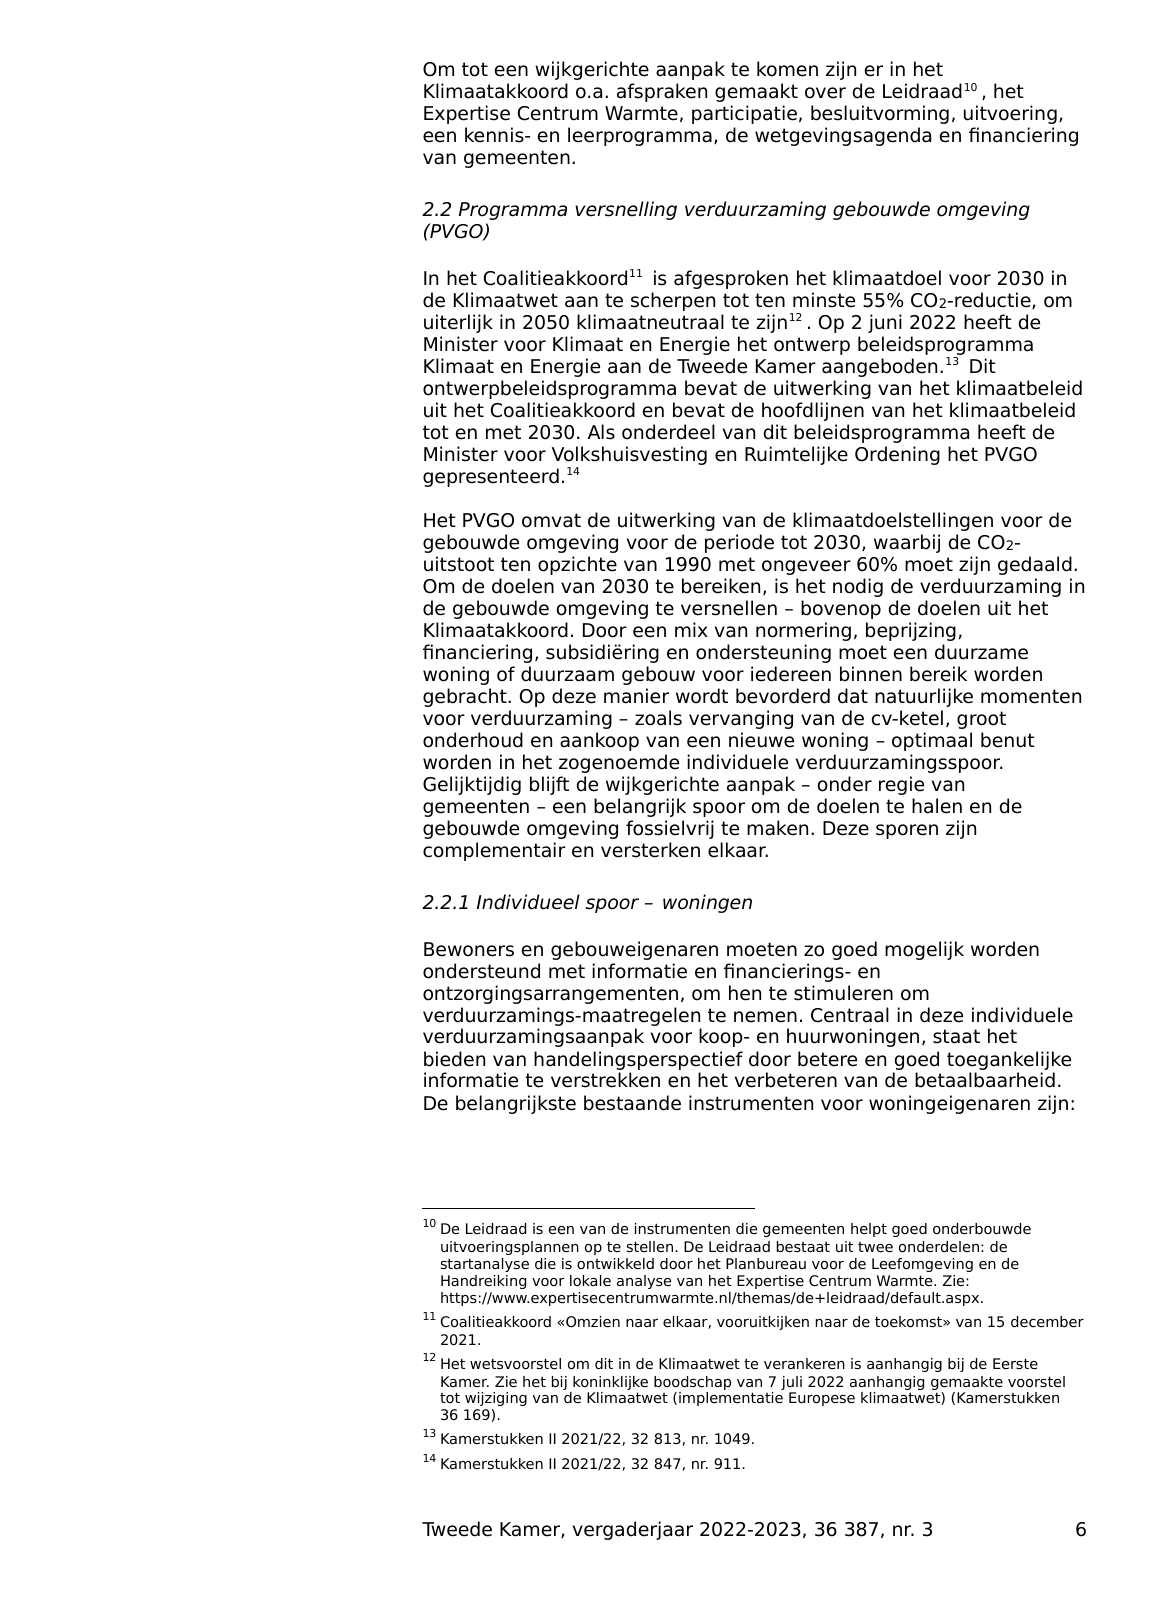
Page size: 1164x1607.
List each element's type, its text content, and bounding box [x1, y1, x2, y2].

subtitle 2.2.1 Individueel spoor – woningen [422, 892, 1087, 913]
text Het wetsvoorstel om dit in de Klimaatwet te verankeren is aanhangig bij de Eerste Kamer. Zie het bij koninklijke boodschap van 7 juli 2022 aanhangig gemaakte voorstel tot wijziging van de Klimaatwet (implementatie Europese klimaatwet) (Kamerstukken 36 169). [422, 1352, 1087, 1424]
text Bewoners en gebouweigenaren moeten zo goed mogelijk worden ondersteund met informatie en financierings- en ontzorgingsarrangementen, om hen te stimuleren om verduurzamings-maatregelen te nemen. Centraal in deze individuele verduurzamingsaanpak voor koop- en huurwoningen, staat het bieden van handelingsperspectief door betere en goed toegankelijke informatie te verstrekken en het verbeteren van de betaalbaarheid. De belangrijkste bestaande instrumenten voor woningeigenaren zijn: [422, 938, 1087, 1114]
text Kamerstukken II 2021/22, 32 813, nr. 1049. [422, 1427, 1087, 1449]
text Coalitieakkoord «Omzien naar elkaar, vooruitkijken naar de toekomst» van 15 december 2021. [422, 1310, 1087, 1349]
text Het PVGO omvat de uitwerking van de klimaatdoelstellingen voor de gebouwde omgeving voor de periode tot 2030, waarbij de CO2-uitstoot ten opzichte van 1990 met ongeveer 60% moet zijn gedaald. Om de doelen van 2030 te bereiken, is het nodig de verduurzaming in de gebouwde omgeving te versnellen – bovenop de doelen uit het Klimaatakkoord. Door een mix van normering, beprijzing, financiering, subsidiëring en ondersteuning moet een duurzame woning of duurzaam gebouw voor iedereen binnen bereik worden gebracht. Op deze manier wordt bevorderd dat natuurlijke momenten voor verduurzaming – zoals vervanging van de cv-ketel, groot onderhoud en aankoop van een nieuwe woning – optimaal benut worden in het zogenoemde individuele verduurzamingsspoor. Gelijktijdig blijft de wijkgerichte aanpak – onder regie van gemeenten – een belangrijk spoor om de doelen te halen en de gebouwde omgeving fossielvrij te maken. Deze sporen zijn complementair en versterken elkaar. [422, 510, 1087, 862]
text De Leidraad is een van de instrumenten die gemeenten helpt goed onderbouwde uitvoeringsplannen op te stellen. De Leidraad bestaat uit twee onderdelen: de startanalyse die is ontwikkeld door het Planbureau voor de Leefomgeving en de Handreiking voor lokale analyse van het Expertise Centrum Warmte. Zie: https://www.expertisecentrumwarmte.nl/themas/de+leidraad/default.aspx. [422, 1217, 1087, 1307]
text Om tot een wijkgerichte aanpak te komen zijn er in het Klimaatakkoord o.a. afspraken gemaakt over de Leidraad, het Expertise Centrum Warmte, participatie, besluitvorming, uitvoering, een kennis- en leerprogramma, de wetgevingsagenda en financiering van gemeenten. [422, 59, 1087, 169]
text In het Coalitieakkoord is afgesproken het klimaatdoel voor 2030 in de Klimaatwet aan te scherpen tot ten minste 55% CO2-reductie, om uiterlijk in 2050 klimaatneutraal te zijn. Op 2 juni 2022 heeft de Minister voor Klimaat en Energie het ontwerp beleidsprogramma Klimaat en Energie aan de Tweede Kamer aangeboden. Dit ontwerpbeleidsprogramma bevat de uitwerking van het klimaatbeleid uit het Coalitieakkoord en bevat de hoofdlijnen van het klimaatbeleid tot en met 2030. Als onderdeel van dit beleidsprogramma heeft de Minister voor Volkshuisvesting en Ruimtelijke Ordening het PVGO gepresenteerd. [422, 268, 1087, 488]
text Kamerstukken II 2021/22, 32 847, nr. 911. [422, 1452, 1087, 1474]
subtitle 2.2 Programma versnelling verduurzaming gebouwde omgeving (PVGO) [422, 199, 1087, 243]
